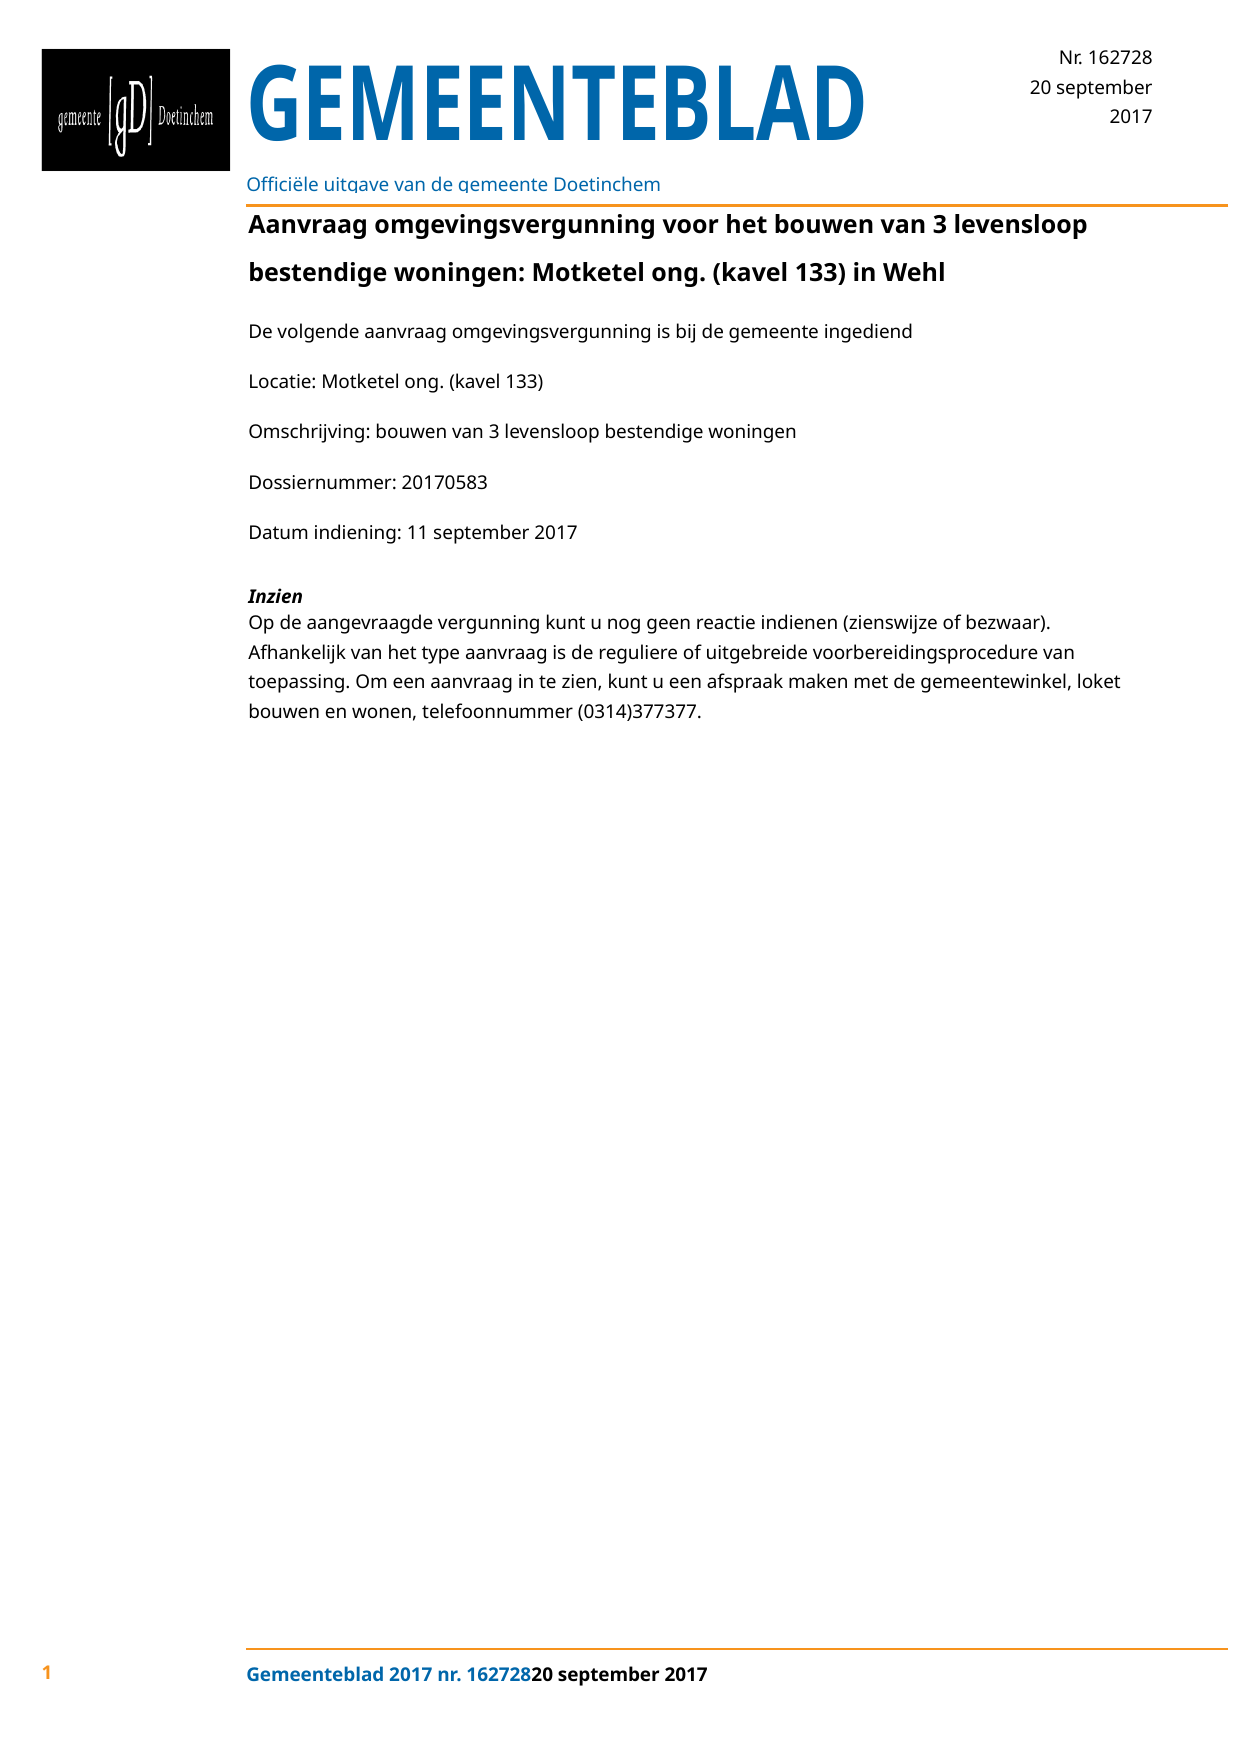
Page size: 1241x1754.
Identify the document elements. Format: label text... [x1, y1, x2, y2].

text Omschrijving: bouwen van 3 levensloop bestendige woningen [248, 419, 1152, 444]
text Dossiernummer: 20170583 [248, 469, 1152, 495]
text De volgende aanvraag omgevingsvergunning is bij de gemeente ingediend [248, 318, 1152, 344]
text Datum indiening: 11 september 2017 [248, 519, 1152, 545]
picture [41, 47, 231, 172]
text Locatie: Motketel ong. (kavel 133) [248, 368, 1152, 394]
text Op de aangevraagde vergunning kunt u nog geen reactie indienen (zienswijze of bezwaar). Afhankelijk van het type aanvraag is de reguliere of uitgebreide voorbereidingsprocedure van toepassing. Om een aanvraag in te zien, kunt u een afspraak maken met de gemeentewinkel, loket bouwen en wonen, telefoonnummer (0314)377377. [248, 609, 1152, 724]
text Inzien [248, 583, 1152, 609]
text Aanvraag omgevingsvergunning voor het bouwen van 3 levensloop bestendige woningen: Motketel ong. (kavel 133) in Wehl [248, 207, 1152, 288]
